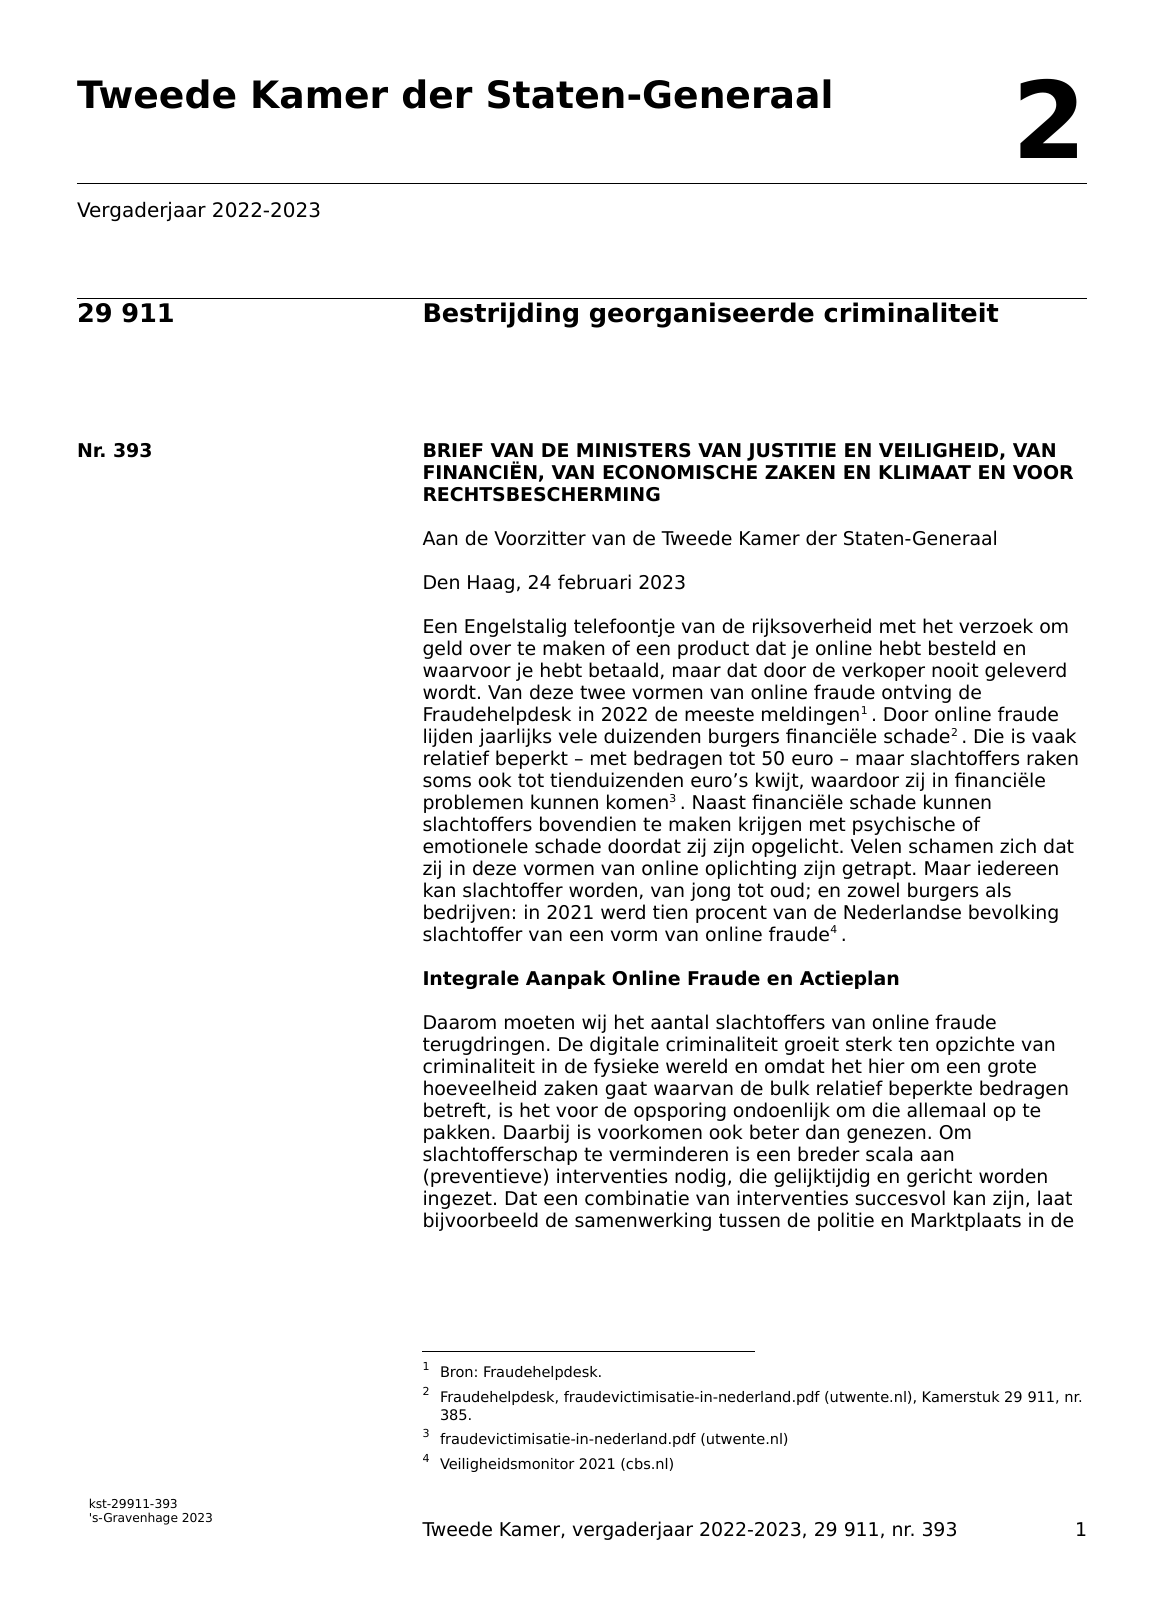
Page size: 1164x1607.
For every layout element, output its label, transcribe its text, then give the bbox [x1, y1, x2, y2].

text 's-Gravenhage 2023 [88, 1511, 323, 1525]
subtitle 29 911 Bestrijding georganiseerde criminaliteit [77, 299, 1087, 329]
subtitle Integrale Aanpak Online Fraude en Actieplan [422, 968, 1087, 990]
text Daarom moeten wij het aantal slachtoffers van online fraude terugdringen. De digitale criminaliteit groeit sterk ten opzichte van criminaliteit in de fysieke wereld en omdat het hier om een grote hoeveelheid zaken gaat waarvan de bulk relatief beperkte bedragen betreft, is het voor de opsporing ondoenlijk om die allemaal op te pakken. Daarbij is voorkomen ook beter dan genezen. Om slachtofferschap te verminderen is een breder scala aan (preventieve) interventies nodig, die gelijktijdig en gericht worden ingezet. Dat een combinatie van interventies succesvol kan zijn, laat bijvoorbeeld de samenwerking tussen de politie en Marktplaats in de [422, 1012, 1087, 1254]
table_header 2 [886, 59, 1087, 183]
text Bron: Fraudehelpdesk. [422, 1360, 1087, 1382]
subtitle Nr. 393 BRIEF VAN DE MINISTERS VAN JUSTITIE EN VEILIGHEID, VAN FINANCIËN, VAN ECONOMISCHE ZAKEN EN KLIMAAT EN VOOR RECHTSBESCHERMING [77, 440, 1087, 506]
text Fraudehelpdesk, fraudevictimisatie-in-nederland.pdf (utwente.nl), Kamerstuk 29 911, nr. 385. [422, 1385, 1087, 1424]
table_header Tweede Kamer der Staten-Generaal [77, 59, 886, 183]
text Een Engelstalig telefoontje van de rijksoverheid met het verzoek om geld over te maken of een product dat je online hebt besteld en waarvoor je hebt betaald, maar dat door de verkoper nooit geleverd wordt. Van deze twee vormen van online fraude ontving de Fraudehelpdesk in 2022 de meeste meldingen. Door online fraude lijden jaarlijks vele duizenden burgers financiële schade. Die is vaak relatief beperkt – met bedragen tot 50 euro – maar slachtoffers raken soms ook tot tienduizenden euro’s kwijt, waardoor zij in financiële problemen kunnen komen. Naast financiële schade kunnen slachtoffers bovendien te maken krijgen met psychische of emotionele schade doordat zij zijn opgelicht. Velen schamen zich dat zij in deze vormen van online oplichting zijn getrapt. Maar iedereen kan slachtoffer worden, van jong tot oud; en zowel burgers als bedrijven: in 2021 werd tien procent van de Nederlandse bevolking slachtoffer van een vorm van online fraude. [422, 616, 1087, 946]
text kst-29911-393 [88, 1497, 323, 1511]
table_cell Vergaderjaar 2022-2023 [77, 184, 1087, 298]
text Veiligheidsmonitor 2021 (cbs.nl) [422, 1452, 1087, 1474]
text Aan de Voorzitter van de Tweede Kamer der Staten-Generaal [422, 528, 1087, 550]
text fraudevictimisatie-in-nederland.pdf (utwente.nl) [422, 1427, 1087, 1449]
text Den Haag, 24 februari 2023 [422, 572, 1087, 594]
